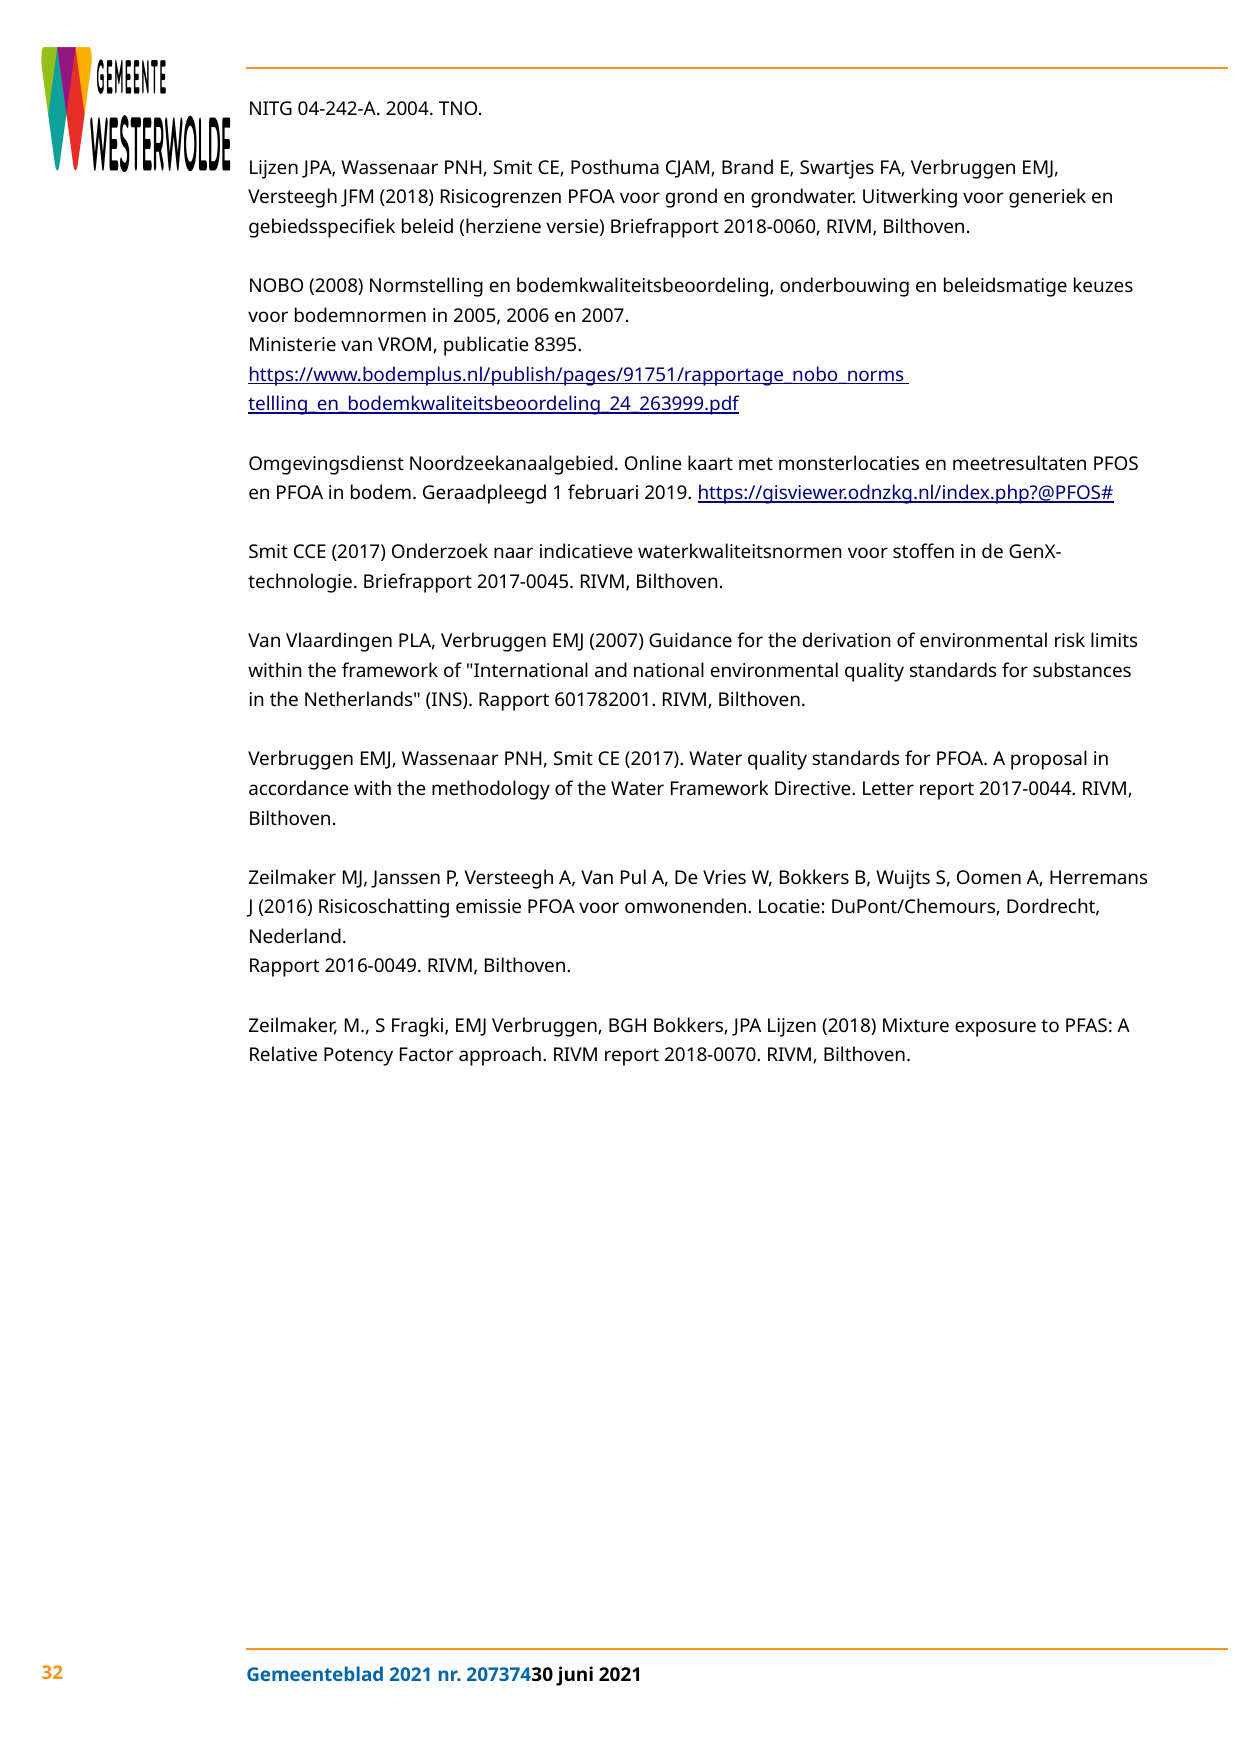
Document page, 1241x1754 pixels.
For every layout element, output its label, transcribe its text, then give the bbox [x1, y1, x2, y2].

text Verbruggen EMJ, Wassenaar PNH, Smit CE (2017). Water quality standards for PFOA. A proposal in accordance with the methodology of the Water Framework Directive. Letter report 2017-0044. RIVM, Bilthoven. [248, 746, 1152, 831]
text Ministerie van VROM, publicatie 8395. https://www.bodemplus.nl/publish/pages/91751/rapportage_nobo_norms tellling_en_bodemkwaliteitsbeoordeling_24_263999.pdf [248, 331, 1152, 416]
text Van Vlaardingen PLA, Verbruggen EMJ (2007) Guidance for the derivation of environmental risk limits within the framework of "International and national environmental quality standards for substances in the Netherlands" (INS). Rapport 601782001. RIVM, Bilthoven. [248, 627, 1152, 712]
text Smit CCE (2017) Onderzoek naar indicatieve waterkwaliteitsnormen voor stoffen in de GenX-technologie. Briefrapport 2017-0045. RIVM, Bilthoven. [248, 538, 1152, 594]
picture [41, 47, 231, 172]
text NITG 04-242-A. 2004. TNO. [248, 95, 1152, 121]
text Rapport 2016-0049. RIVM, Bilthoven. [248, 953, 1152, 978]
text Zeilmaker MJ, Janssen P, Versteegh A, Van Pul A, De Vries W, Bokkers B, Wuijts S, Oomen A, Herremans J (2016) Risicoschatting emissie PFOA voor omwonenden. Locatie: DuPont/Chemours, Dordrecht, Nederland. [248, 864, 1152, 949]
text Omgevingsdienst Noordzeekanaalgebied. Online kaart met monsterlocaties en meetresultaten PFOS en PFOA in bodem. Geraadpleegd 1 februari 2019. https://gisviewer.odnzkg.nl/index.php?@PFOS# [248, 450, 1152, 505]
text NOBO (2008) Normstelling en bodemkwaliteitsbeoordeling, onderbouwing en beleidsmatige keuzes voor bodemnormen in 2005, 2006 en 2007. [248, 272, 1152, 328]
text Lijzen JPA, Wassenaar PNH, Smit CE, Posthuma CJAM, Brand E, Swartjes FA, Verbruggen EMJ, Versteegh JFM (2018) Risicogrenzen PFOA voor grond en grondwater. Uitwerking voor generiek en gebiedsspecifiek beleid (herziene versie) Briefrapport 2018-0060, RIVM, Bilthoven. [248, 154, 1152, 239]
text Zeilmaker, M., S Fragki, EMJ Verbruggen, BGH Bokkers, JPA Lijzen (2018) Mixture exposure to PFAS: A Relative Potency Factor approach. RIVM report 2018-0070. RIVM, Bilthoven. [248, 1012, 1152, 1067]
